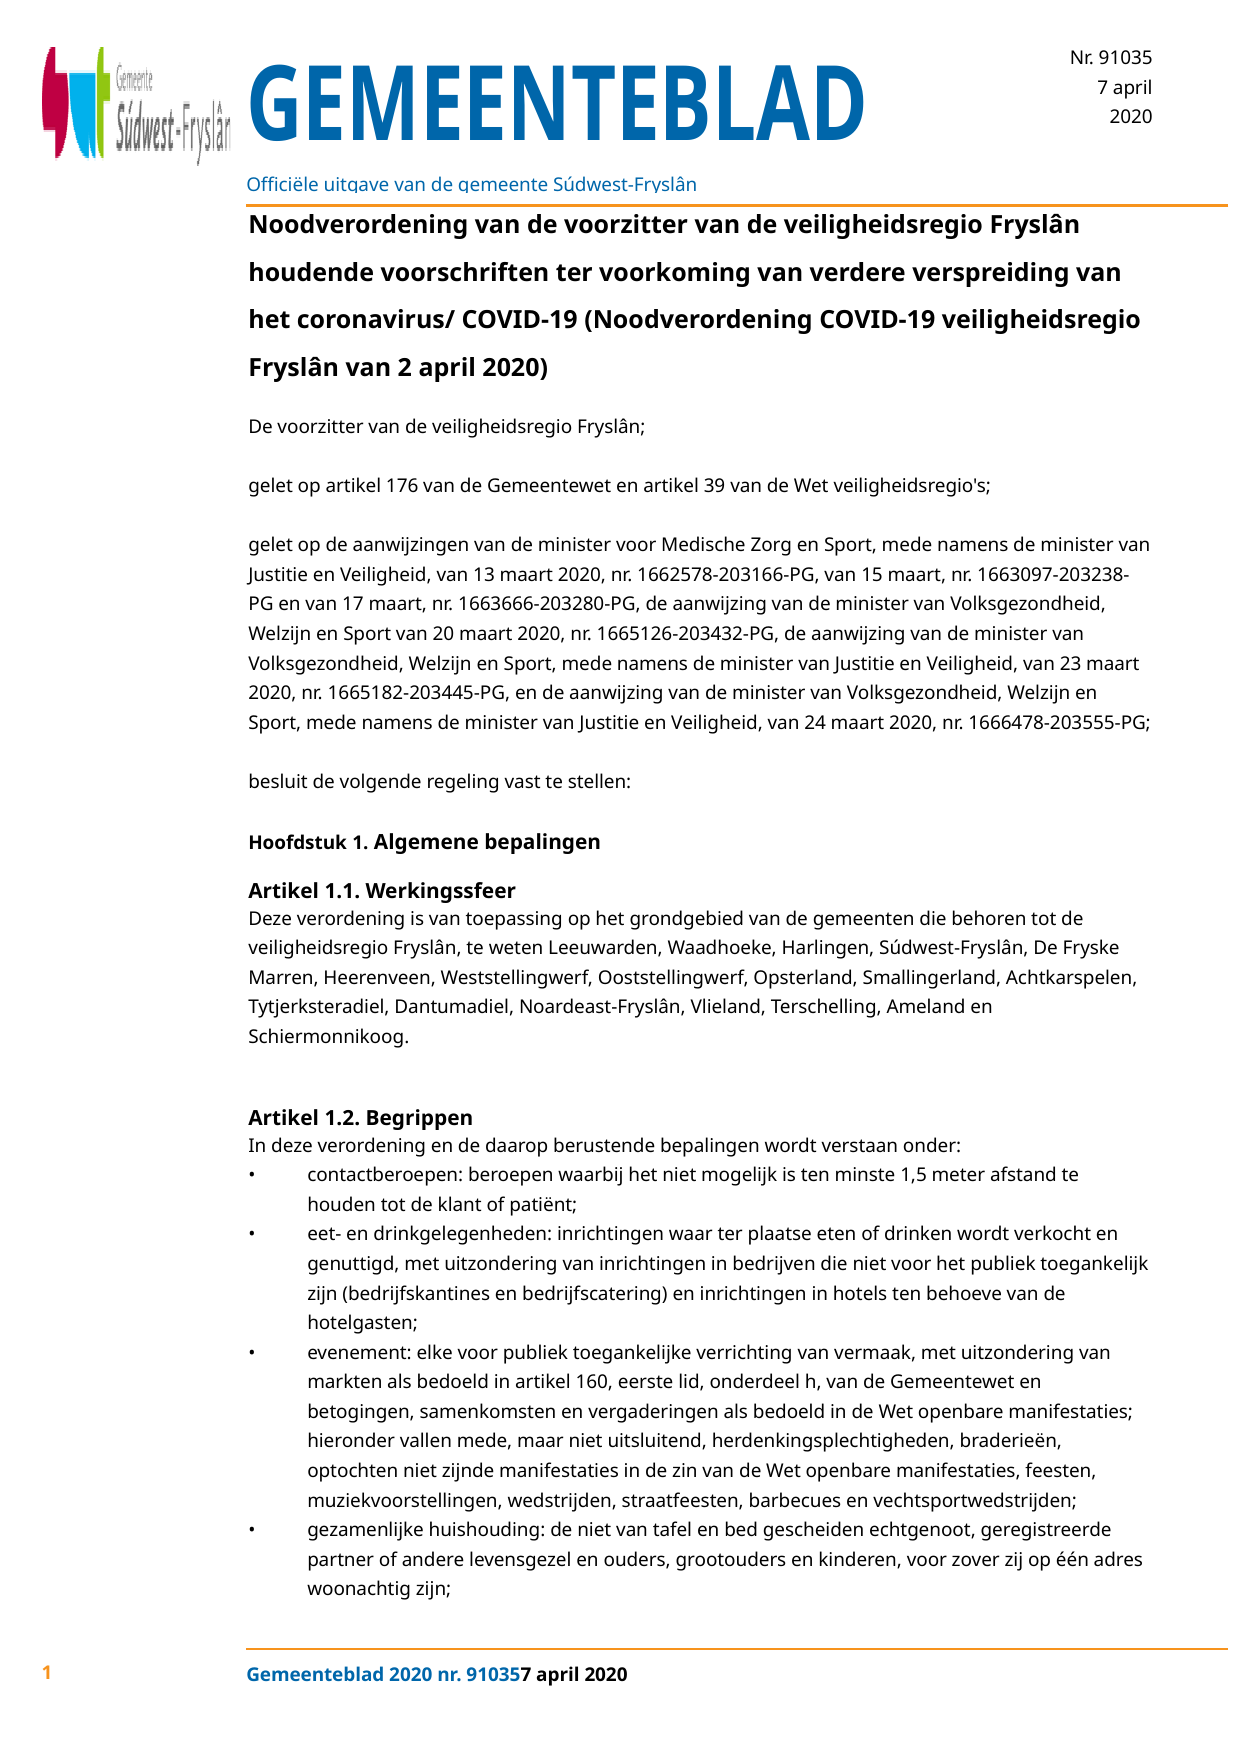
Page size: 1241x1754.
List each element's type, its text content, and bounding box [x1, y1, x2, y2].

text De voorzitter van de veiligheidsregio Fryslân; [248, 413, 1152, 439]
text Artikel 1.2. Begrippen [248, 1103, 1152, 1132]
list gezamenlijke huishouding: de niet van tafel en bed gescheiden echtgenoot, geregistreerde partner of andere levensgezel en ouders, grootouders en kinderen, voor zover zij op één adres woonachtig zijn; [248, 1516, 1152, 1601]
text Noodverordening van de voorzitter van de veiligheidsregio Fryslân houdende voorschriften ter voorkoming van verdere verspreiding van het coronavirus/ COVID-19 (Noodverordening COVID-19 veiligheidsregio Fryslân van 2 april 2020) [248, 207, 1152, 384]
text Hoofdstuk 1. Algemene bepalingen [248, 827, 1152, 856]
text gelet op artikel 176 van de Gemeentewet en artikel 39 van de Wet veiligheidsregio's; [248, 472, 1152, 498]
text In deze verordening en de daarop berustende bepalingen wordt verstaan onder: [248, 1132, 1152, 1157]
picture [41, 47, 231, 172]
text gelet op de aanwijzingen van de minister voor Medische Zorg en Sport, mede namens de minister van Justitie en Veiligheid, van 13 maart 2020, nr. 1662578-203166-PG, van 15 maart, nr. 1663097-203238-PG en van 17 maart, nr. 1663666-203280-PG, de aanwijzing van de minister van Volksgezondheid, Welzijn en Sport van 20 maart 2020, nr. 1665126-203432-PG, de aanwijzing van de minister van Volksgezondheid, Welzijn en Sport, mede namens de minister van Justitie en Veiligheid, van 23 maart 2020, nr. 1665182-203445-PG, en de aanwijzing van de minister van Volksgezondheid, Welzijn en Sport, mede namens de minister van Justitie en Veiligheid, van 24 maart 2020, nr. 1666478-203555-PG; [248, 531, 1152, 735]
list evenement: elke voor publiek toegankelijke verrichting van vermaak, met uitzondering van markten als bedoeld in artikel 160, eerste lid, onderdeel h, van de Gemeentewet en betogingen, samenkomsten en vergaderingen als bedoeld in de Wet openbare manifestaties; hieronder vallen mede, maar niet uitsluitend, herdenkingsplechtigheden, braderieën, optochten niet zijnde manifestaties in de zin van de Wet openbare manifestaties, feesten, muziekvoorstellingen, wedstrijden, straatfeesten, barbecues en vechtsportwedstrijden; [248, 1339, 1152, 1512]
text Artikel 1.1. Werkingssfeer [248, 877, 1152, 905]
list contactberoepen: beroepen waarbij het niet mogelijk is ten minste 1,5 meter afstand te houden tot de klant of patiënt; [248, 1161, 1152, 1217]
text Deze verordening is van toepassing op het grondgebied van de gemeenten die behoren tot de veiligheidsregio Fryslân, te weten Leeuwarden, Waadhoeke, Harlingen, Súdwest-Fryslân, De Fryske Marren, Heerenveen, Weststellingwerf, Ooststellingwerf, Opsterland, Smallingerland, Achtkarspelen, Tytjerksteradiel, Dantumadiel, Noardeast-Fryslân, Vlieland, Terschelling, Ameland en Schiermonnikoog. [248, 905, 1152, 1049]
text besluit de volgende regeling vast te stellen: [248, 768, 1152, 794]
list eet- en drinkgelegenheden: inrichtingen waar ter plaatse eten of drinken wordt verkocht en genuttigd, met uitzondering van inrichtingen in bedrijven die niet voor het publiek toegankelijk zijn (bedrijfskantines en bedrijfscatering) en inrichtingen in hotels ten behoeve van de hotelgasten; [248, 1221, 1152, 1335]
